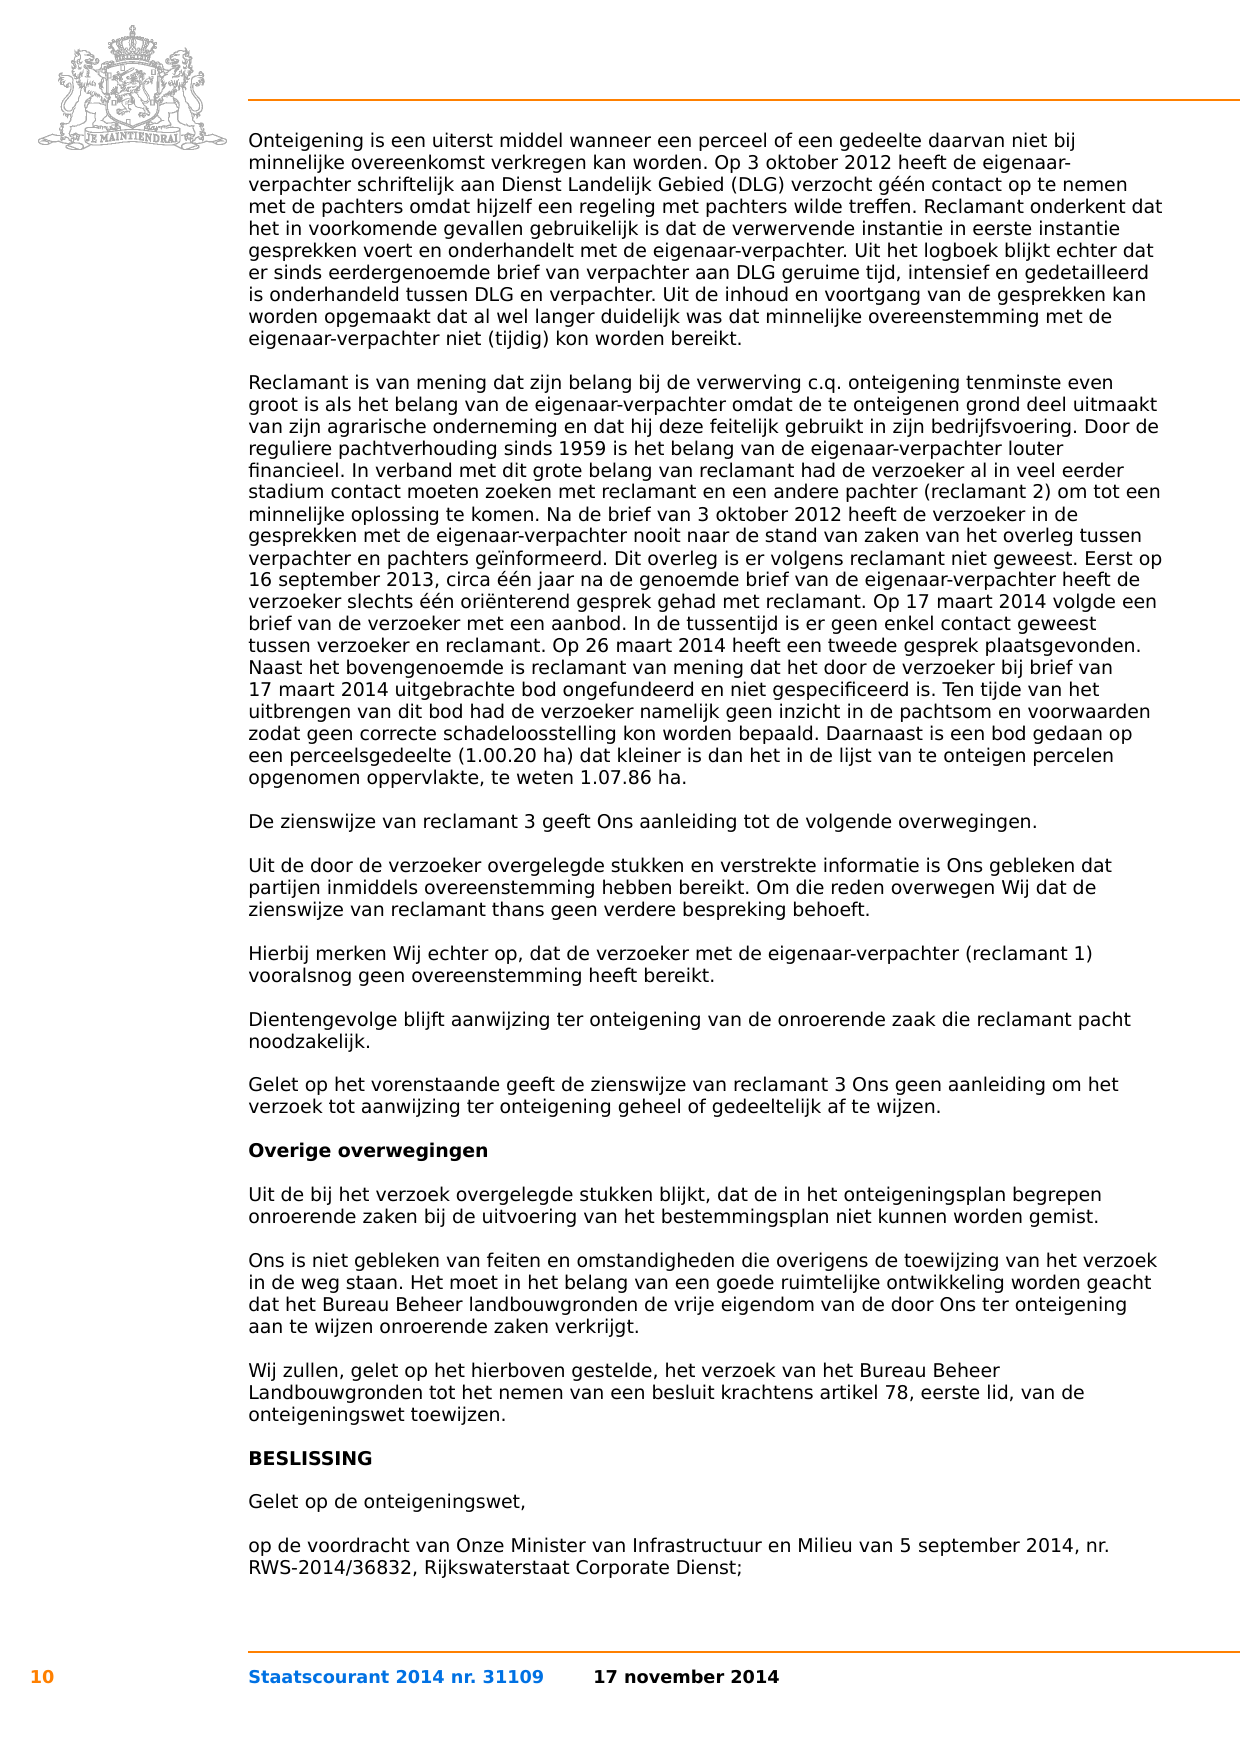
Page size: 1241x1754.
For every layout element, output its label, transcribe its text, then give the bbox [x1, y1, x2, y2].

text Ons is niet gebleken van feiten en omstandigheden die overigens de toewijzing van het verzoek in de weg staan. Het moet in het belang van een goede ruimtelijke ontwikkeling worden geacht dat het Bureau Beheer landbouwgronden de vrije eigendom van de door Ons ter onteigening aan te wijzen onroerende zaken verkrijgt. [248, 1250, 1163, 1338]
text Uit de door de verzoeker overgelegde stukken en verstrekte informatie is Ons gebleken dat partijen inmiddels overeenstemming hebben bereikt. Om die reden overwegen Wij dat de zienswijze van reclamant thans geen verdere bespreking behoeft. [248, 855, 1163, 921]
text Uit de bij het verzoek overgelegde stukken blijkt, dat de in het onteigeningsplan begrepen onroerende zaken bij de uitvoering van het bestemmingsplan niet kunnen worden gemist. [248, 1184, 1163, 1228]
text Wij zullen, gelet op het hierboven gestelde, het verzoek van het Bureau Beheer Landbouwgronden tot het nemen van een besluit krachtens artikel 78, eerste lid, van de onteigeningswet toewijzen. [248, 1360, 1163, 1426]
text Reclamant is van mening dat zijn belang bij de verwerving c.q. onteigening tenminste even groot is als het belang van de eigenaar-verpachter omdat de te onteigenen grond deel uitmaakt van zijn agrarische onderneming en dat hij deze feitelijk gebruikt in zijn bedrijfsvoering. Door de reguliere pachtverhouding sinds 1959 is het belang van de eigenaar-verpachter louter financieel. In verband met dit grote belang van reclamant had de verzoeker al in veel eerder stadium contact moeten zoeken met reclamant en een andere pachter (reclamant 2) om tot een minnelijke oplossing te komen. Na de brief van 3 oktober 2012 heeft de verzoeker in de gesprekken met de eigenaar-verpachter nooit naar de stand van zaken van het overleg tussen verpachter en pachters geïnformeerd. Dit overleg is er volgens reclamant niet geweest. Eerst op 16 september 2013, circa één jaar na de genoemde brief van de eigenaar-verpachter heeft de verzoeker slechts één oriënterend gesprek gehad met reclamant. Op 17 maart 2014 volgde een brief van de verzoeker met een aanbod. In de tussentijd is er geen enkel contact geweest tussen verzoeker en reclamant. Op 26 maart 2014 heeft een tweede gesprek plaatsgevonden. Naast het bovengenoemde is reclamant van mening dat het door de verzoeker bij brief van 17 maart 2014 uitgebrachte bod ongefundeerd en niet gespecificeerd is. Ten tijde van het uitbrengen van dit bod had de verzoeker namelijk geen inzicht in de pachtsom en voorwaarden zodat geen correcte schadeloosstelling kon worden bepaald. Daarnaast is een bod gedaan op een perceelsgedeelte (1.00.20 ha) dat kleiner is dan het in de lijst van te onteigen percelen opgenomen oppervlakte, te weten 1.07.86 ha. [248, 372, 1163, 789]
text Gelet op de onteigeningswet, [248, 1491, 1163, 1513]
text Dientengevolge blijft aanwijzing ter onteigening van de onroerende zaak die reclamant pacht noodzakelijk. [248, 1008, 1163, 1052]
text Hierbij merken Wij echter op, dat de verzoeker met de eigenaar-verpachter (reclamant 1) vooralsnog geen overeenstemming heeft bereikt. [248, 943, 1163, 987]
text op de voordracht van Onze Minister van Infrastructuur en Milieu van 5 september 2014, nr. RWS-2014/36832, Rijkswaterstaat Corporate Dienst; [248, 1535, 1163, 1579]
text Gelet op het vorenstaande geeft de zienswijze van reclamant 3 Ons geen aanleiding om het verzoek tot aanwijzing ter onteigening geheel of gedeeltelijk af te wijzen. [248, 1074, 1163, 1118]
text Onteigening is een uiterst middel wanneer een perceel of een gedeelte daarvan niet bij minnelijke overeenkomst verkregen kan worden. Op 3 oktober 2012 heeft de eigenaar-verpachter schriftelijk aan Dienst Landelijk Gebied (DLG) verzocht géén contact op te nemen met de pachters omdat hijzelf een regeling met pachters wilde treffen. Reclamant onderkent dat het in voorkomende gevallen gebruikelijk is dat de verwervende instantie in eerste instantie gesprekken voert en onderhandelt met de eigenaar-verpachter. Uit het logboek blijkt echter dat er sinds eerdergenoemde brief van verpachter aan DLG geruime tijd, intensief en gedetailleerd is onderhandeld tussen DLG en verpachter. Uit de inhoud en voortgang van de gesprekken kan worden opgemaakt dat al wel langer duidelijk was dat minnelijke overeenstemming met de eigenaar-verpachter niet (tijdig) kon worden bereikt. [248, 130, 1163, 350]
subtitle Overige overwegingen [248, 1140, 1163, 1162]
picture [38, 25, 227, 150]
subtitle BESLISSING [248, 1447, 1163, 1469]
text De zienswijze van reclamant 3 geeft Ons aanleiding tot de volgende overwegingen. [248, 811, 1163, 833]
